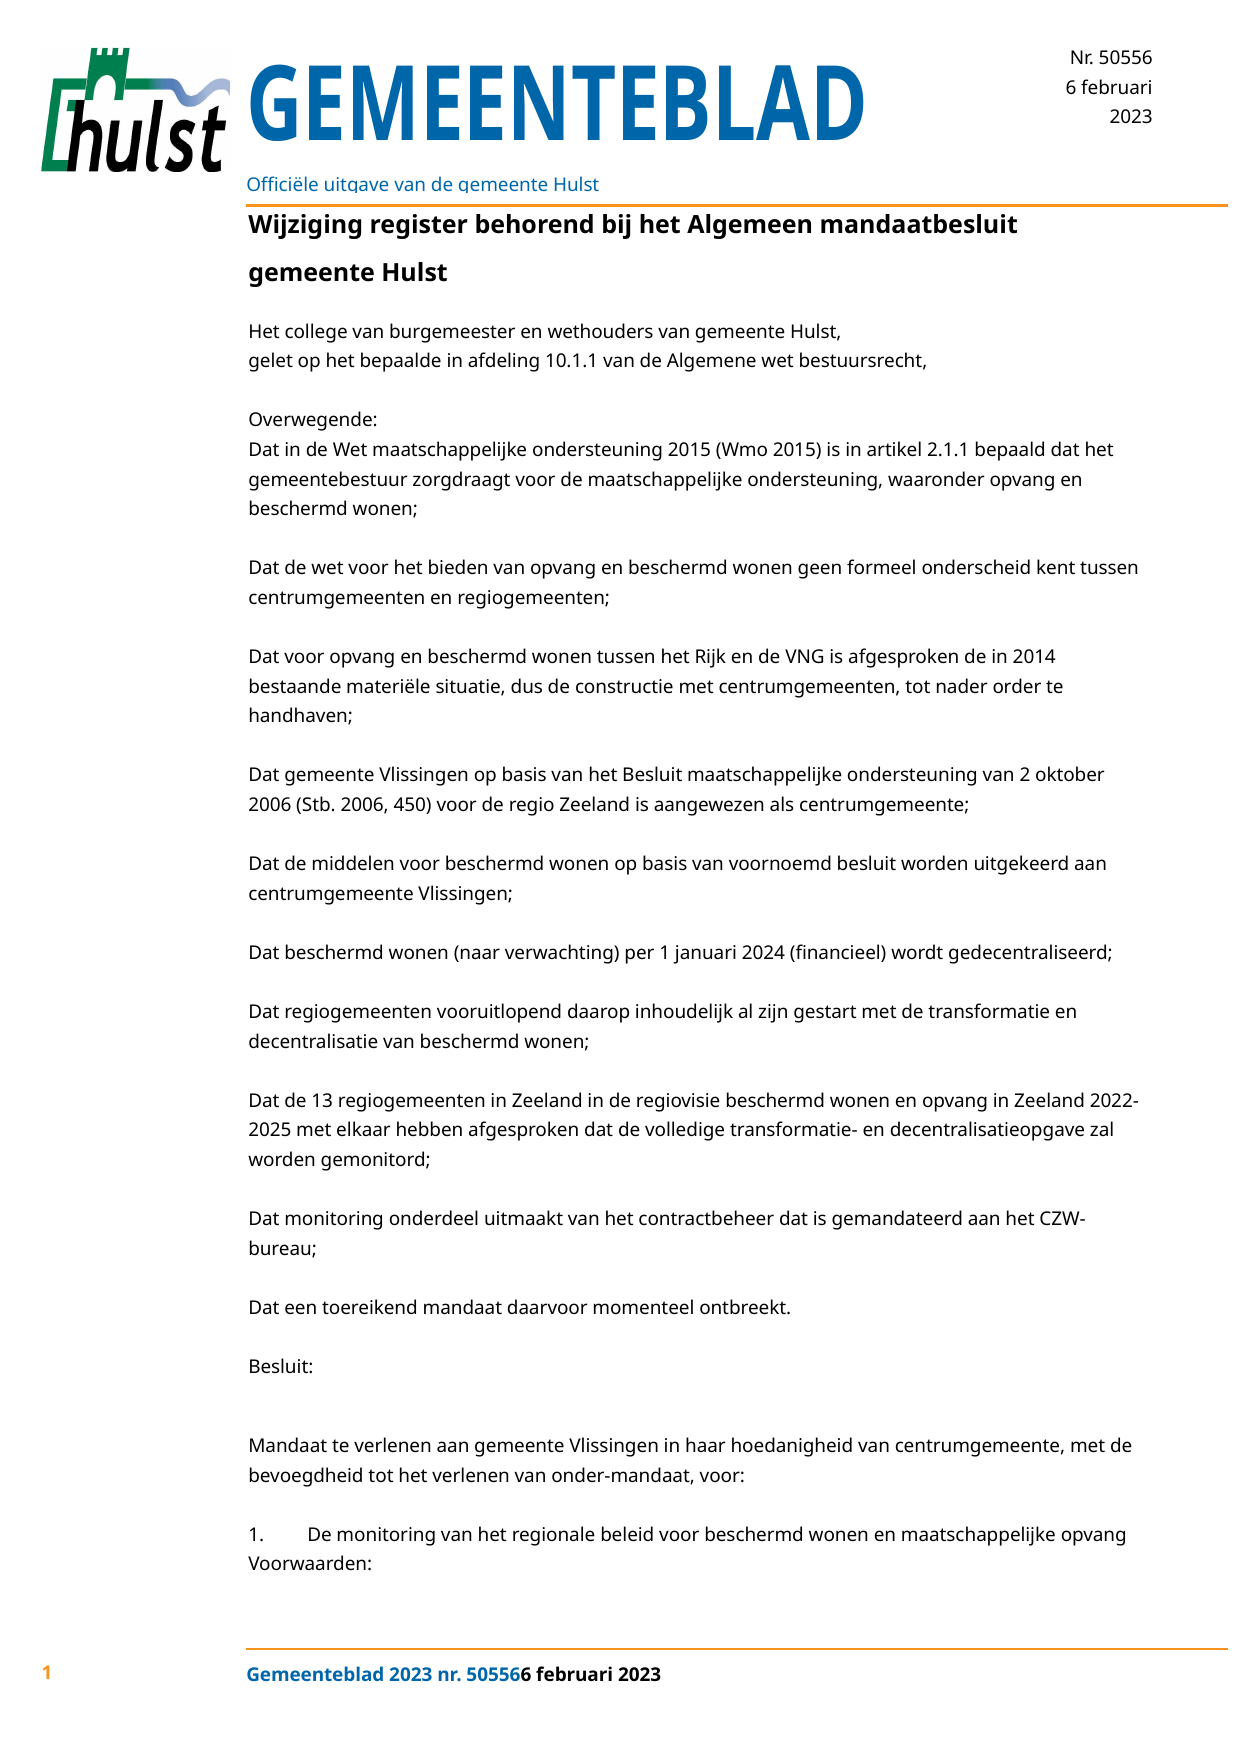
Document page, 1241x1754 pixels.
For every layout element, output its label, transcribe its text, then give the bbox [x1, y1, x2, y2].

text gelet op het bepaalde in afdeling 10.1.1 van de Algemene wet bestuursrecht, [248, 347, 1152, 373]
text Dat regiogemeenten vooruitlopend daarop inhoudelijk al zijn gestart met de transformatie en decentralisatie van beschermd wonen; [248, 998, 1152, 1054]
picture [41, 47, 231, 172]
text Dat een toereikend mandaat daarvoor momenteel ontbreekt. [248, 1294, 1152, 1320]
text Overwegende: [248, 407, 1152, 432]
text Dat de wet voor het bieden van opvang en beschermd wonen geen formeel onderscheid kent tussen centrumgemeenten en regiogemeenten; [248, 554, 1152, 610]
text Mandaat te verlenen aan gemeente Vlissingen in haar hoedanigheid van centrumgemeente, met de bevoegdheid tot het verlenen van onder-mandaat, voor: [248, 1432, 1152, 1487]
text Besluit: [248, 1353, 1152, 1379]
text Dat de middelen voor beschermd wonen op basis van voornoemd besluit worden uitgekeerd aan centrumgemeente Vlissingen; [248, 850, 1152, 906]
text Het college van burgemeester en wethouders van gemeente Hulst, [248, 318, 1152, 344]
text Wijziging register behorend bij het Algemeen mandaatbesluit gemeente Hulst [248, 207, 1152, 288]
text Dat voor opvang en beschermd wonen tussen het Rijk en de VNG is afgesproken de in 2014 bestaande materiële situatie, dus de constructie met centrumgemeenten, tot nader order te handhaven; [248, 643, 1152, 728]
text Dat monitoring onderdeel uitmaakt van het contractbeheer dat is gemandateerd aan het CZW-bureau; [248, 1205, 1152, 1261]
text Dat de 13 regiogemeenten in Zeeland in de regiovisie beschermd wonen en opvang in Zeeland 2022-2025 met elkaar hebben afgesproken dat de volledige transformatie- en decentralisatieopgave zal worden gemonitord; [248, 1087, 1152, 1172]
text Dat gemeente Vlissingen op basis van het Besluit maatschappelijke ondersteuning van 2 oktober 2006 (Stb. 2006, 450) voor de regio Zeeland is aangewezen als centrumgemeente; [248, 762, 1152, 817]
text Dat in de Wet maatschappelijke ondersteuning 2015 (Wmo 2015) is in artikel 2.1.1 bepaald dat het gemeentebestuur zorgdraagt voor de maatschappelijke ondersteuning, waaronder opvang en beschermd wonen; [248, 436, 1152, 521]
text Dat beschermd wonen (naar verwachting) per 1 januari 2024 (financieel) wordt gedecentraliseerd; [248, 939, 1152, 965]
list De monitoring van het regionale beleid voor beschermd wonen en maatschappelijke opvang [248, 1521, 1152, 1547]
text Voorwaarden: [248, 1551, 1152, 1576]
